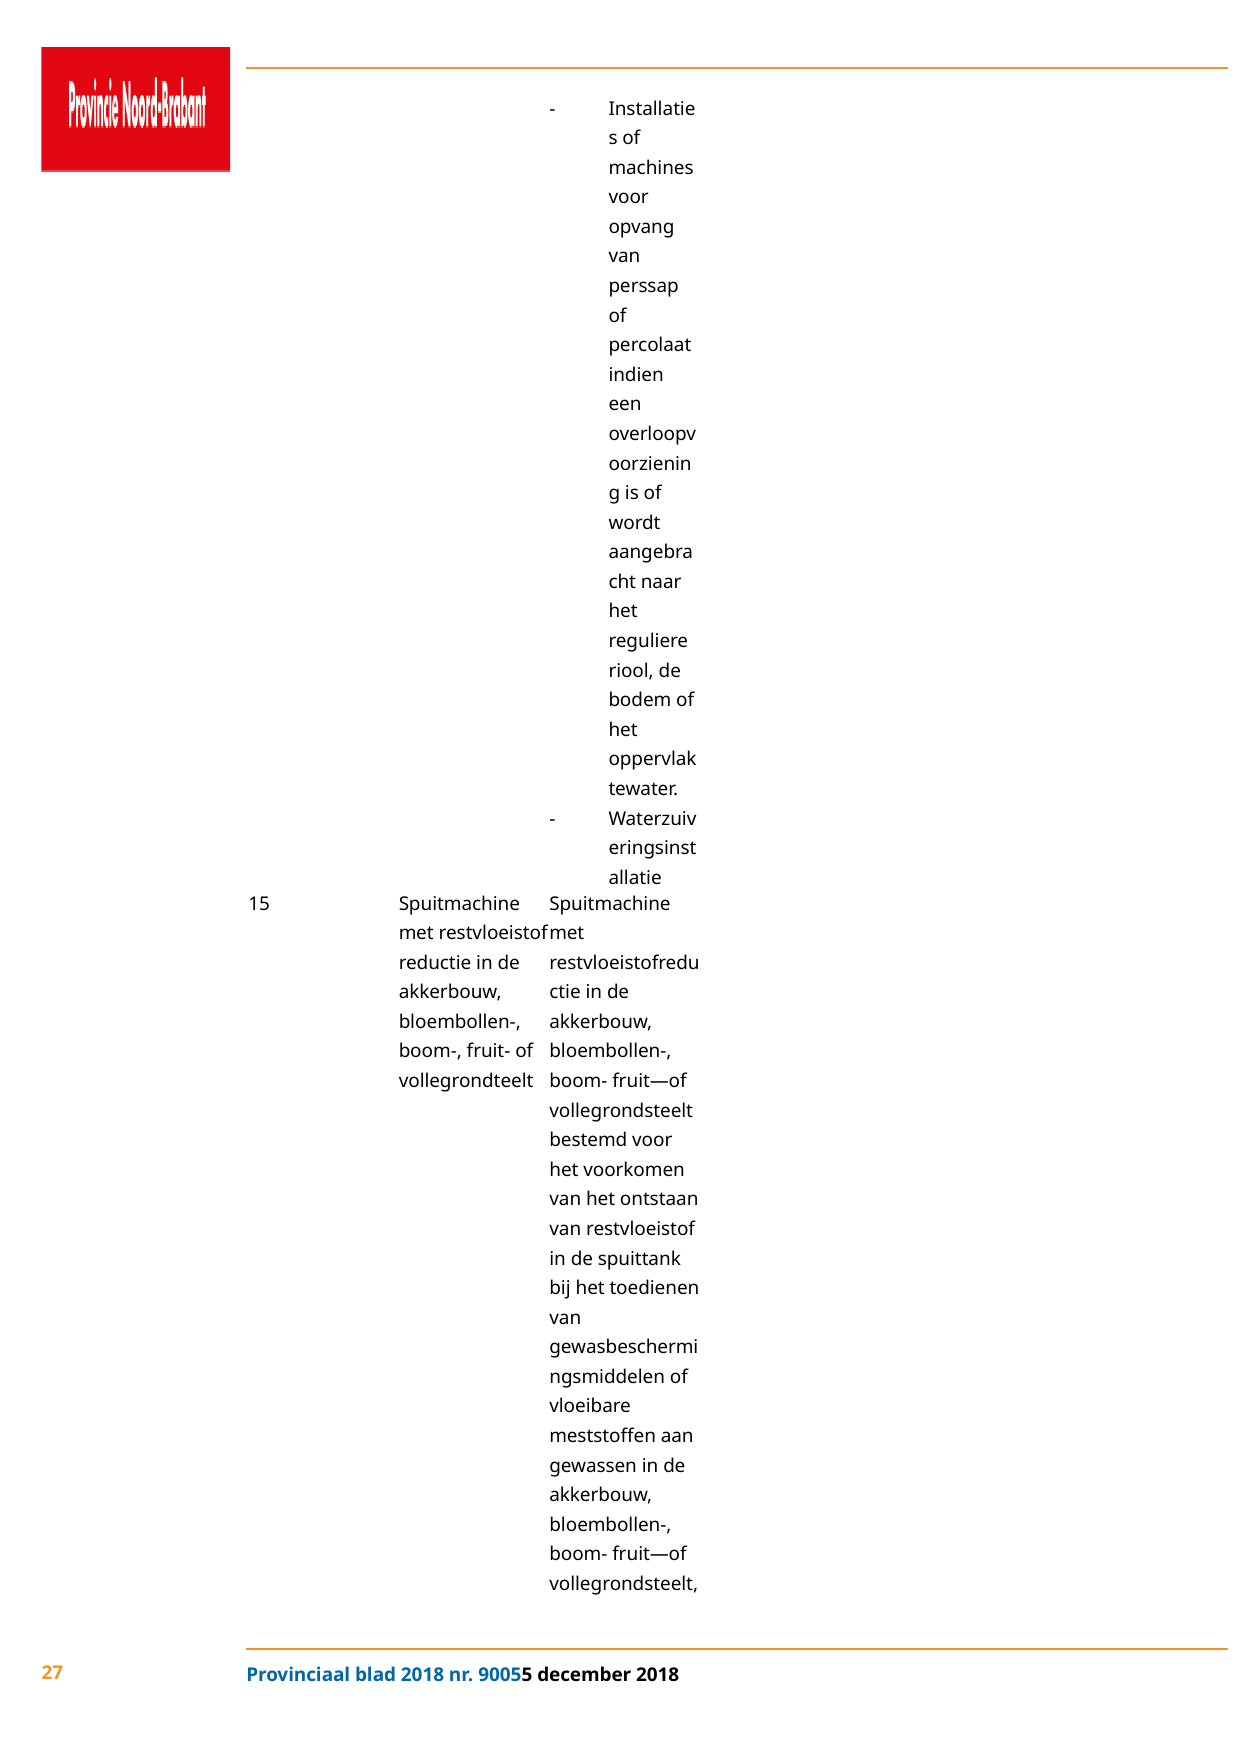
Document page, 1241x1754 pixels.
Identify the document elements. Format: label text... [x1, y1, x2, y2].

table_cell Spuitmachine met restvloeistof reductie in de akkerbouw, bloembollen-, boom-, fruit- of vollegrondteelt [399, 890, 549, 1596]
table_cell [399, 95, 549, 890]
table_cell Installaties of machines voor opvang van perssap of percolaat indien een overloopvoorziening is of wordt aangebracht naar het reguliere riool, de bodem of het oppervlaktewater. Waterzuiveringsinstallatie [549, 95, 700, 890]
table_cell Spuitmachine met restvloeistofreductie in de akkerbouw, bloembollen-, boom- fruit—of vollegrondsteelt bestemd voor het voorkomen van het ontstaan van restvloeistof in de spuittank bij het toedienen van gewasbeschermingsmiddelen of vloeibare meststoffen aan gewassen in de akkerbouw, bloembollen-, boom- fruit—of vollegrondsteelt, [549, 890, 700, 1596]
picture [41, 47, 231, 172]
table_cell [248, 95, 398, 890]
table_cell 15 [248, 890, 398, 1596]
